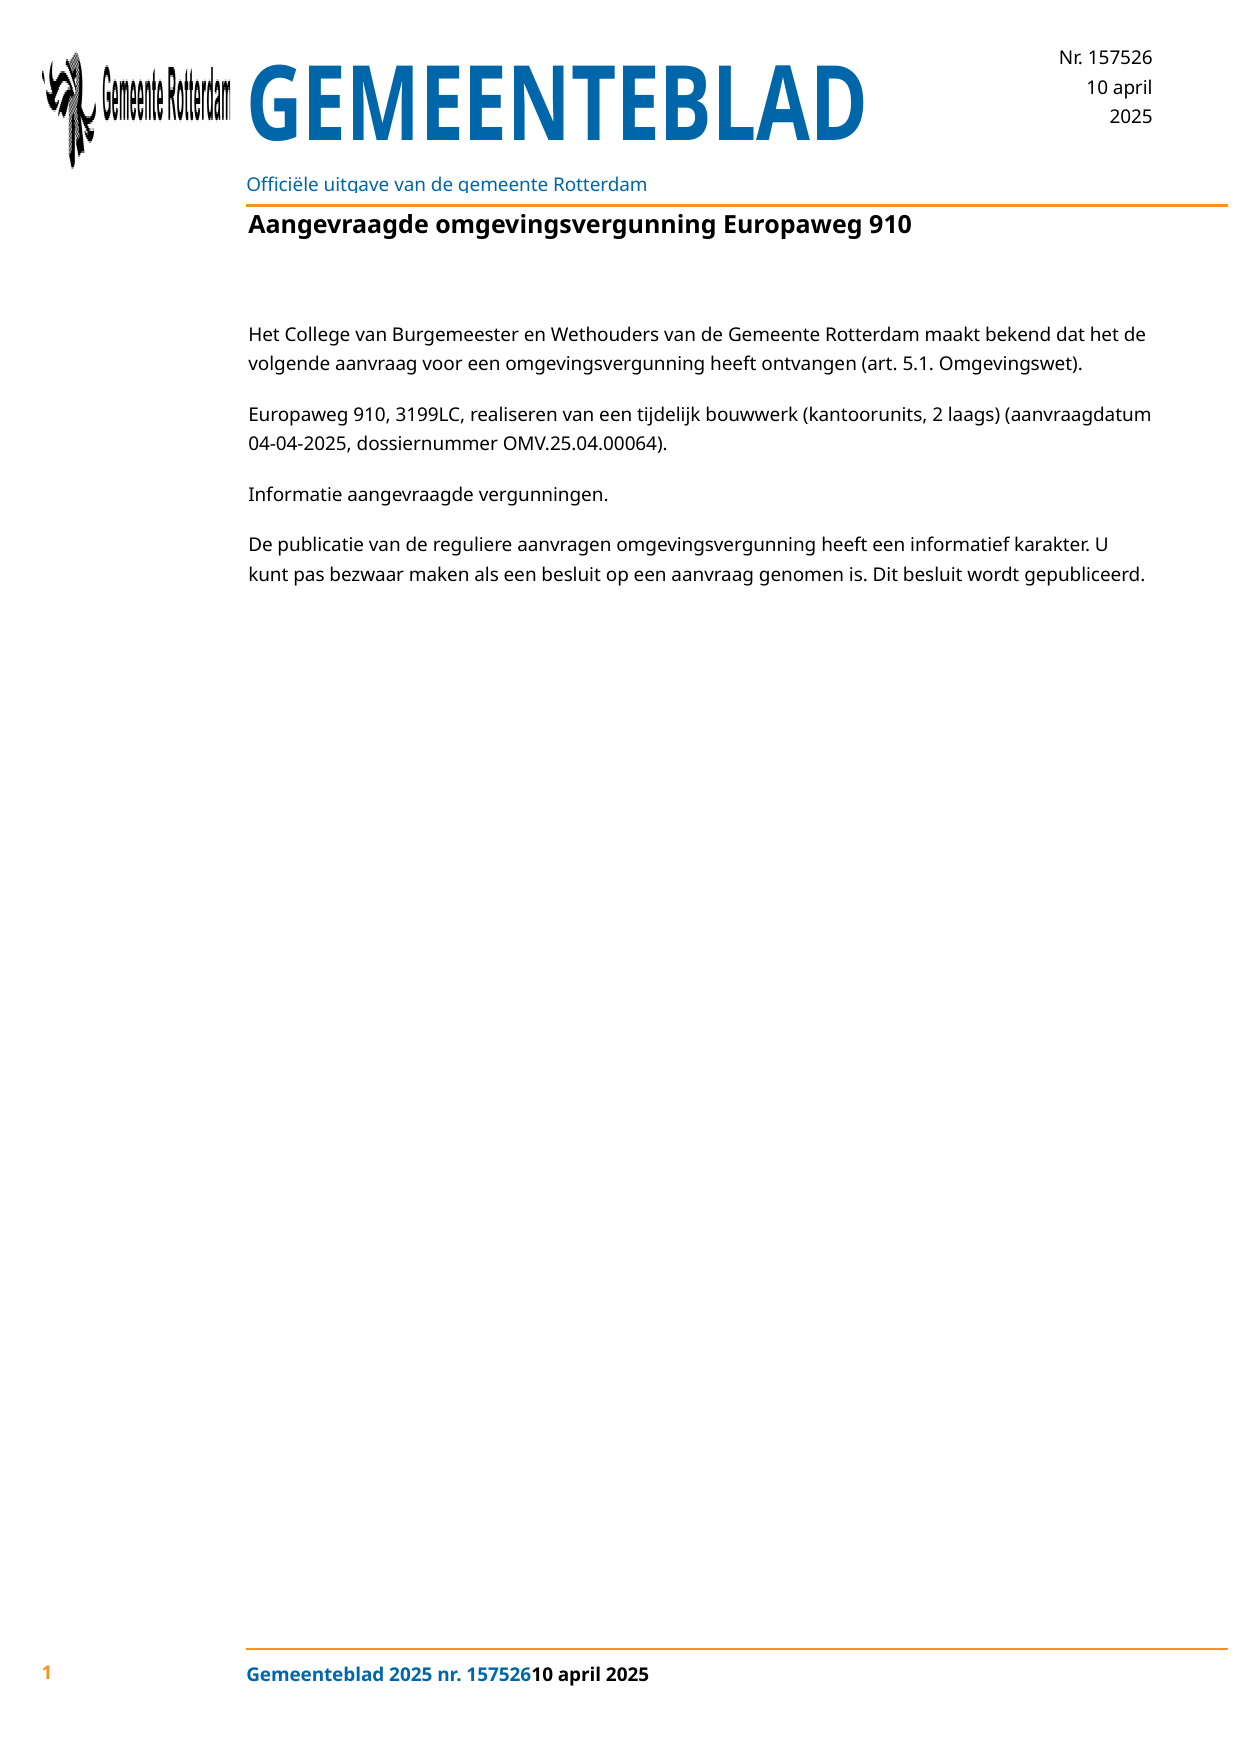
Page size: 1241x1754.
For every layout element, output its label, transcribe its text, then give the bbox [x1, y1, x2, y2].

text Europaweg 910, 3199LC, realiseren van een tijdelijk bouwwerk (kantoorunits, 2 laags) (aanvraagdatum 04-04-2025, dossiernummer OMV.25.04.00064). [248, 401, 1152, 456]
text Aangevraagde omgevingsvergunning Europaweg 910 [248, 207, 1152, 241]
text Het College van Burgemeester en Wethouders van de Gemeente Rotterdam maakt bekend dat het de volgende aanvraag voor een omgevingsvergunning heeft ontvangen (art. 5.1. Omgevingswet). [248, 321, 1152, 376]
text De publicatie van de reguliere aanvragen omgevingsvergunning heeft een informatief karakter. U kunt pas bezwaar maken als een besluit op een aanvraag genomen is. Dit besluit wordt gepubliceerd. [248, 531, 1152, 586]
text Informatie aangevraagde vergunningen. [248, 481, 1152, 506]
picture [41, 47, 231, 172]
